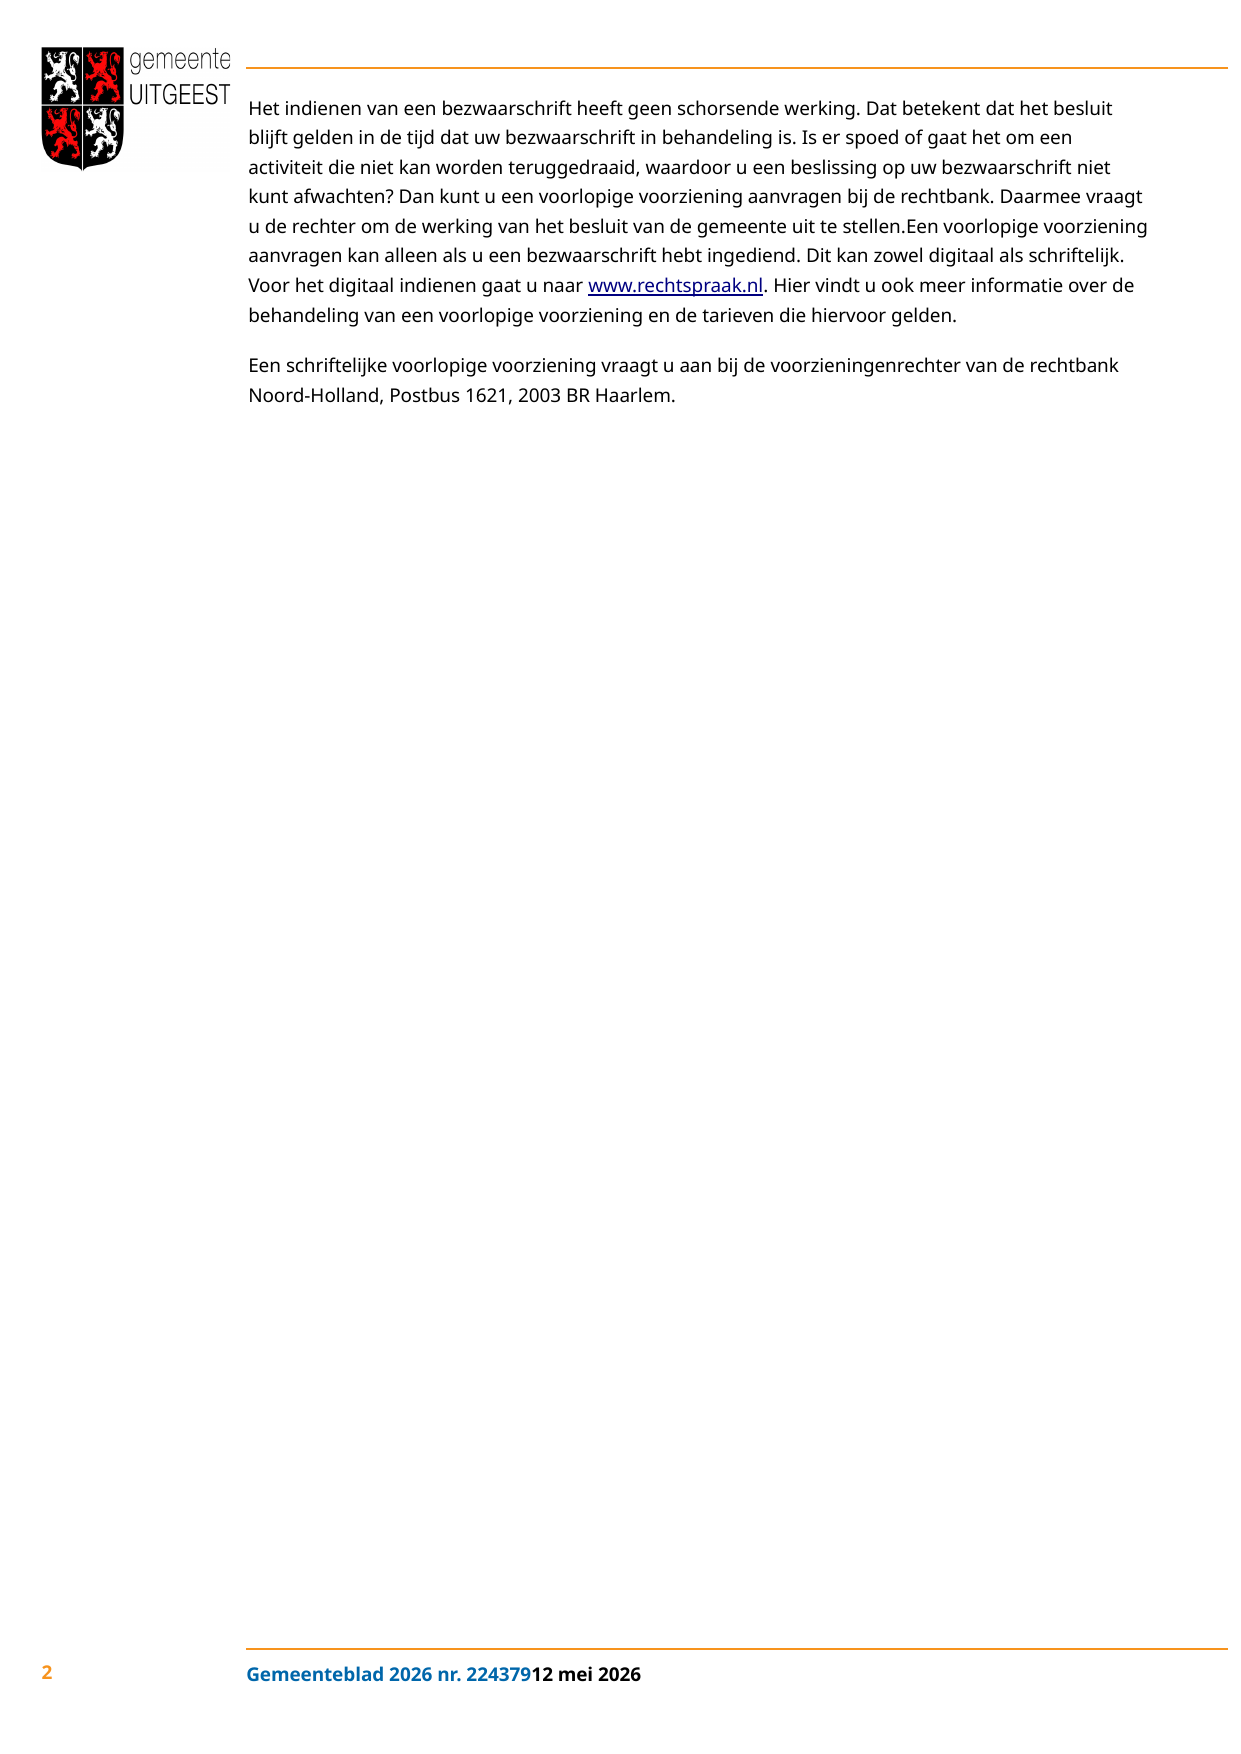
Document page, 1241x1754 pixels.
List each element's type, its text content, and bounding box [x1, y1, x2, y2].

picture [41, 47, 231, 172]
text Het indienen van een bezwaarschrift heeft geen schorsende werking. Dat betekent dat het besluit blijft gelden in de tijd dat uw bezwaarschrift in behandeling is. Is er spoed of gaat het om een activiteit die niet kan worden teruggedraaid, waardoor u een beslissing op uw bezwaarschrift niet kunt afwachten? Dan kunt u een voorlopige voorziening aanvragen bij de rechtbank. Daarmee vraagt u de rechter om de werking van het besluit van de gemeente uit te stellen.Een voorlopige voorziening aanvragen kan alleen als u een bezwaarschrift hebt ingediend. Dit kan zowel digitaal als schriftelijk. Voor het digitaal indienen gaat u naar www.rechtspraak.nl. Hier vindt u ook meer informatie over de behandeling van een voorlopige voorziening en de tarieven die hiervoor gelden. [248, 95, 1152, 328]
text Een schriftelijke voorlopige voorziening vraagt u aan bij de voorzieningenrechter van de rechtbank Noord-Holland, Postbus 1621, 2003 BR Haarlem. [248, 352, 1152, 408]
